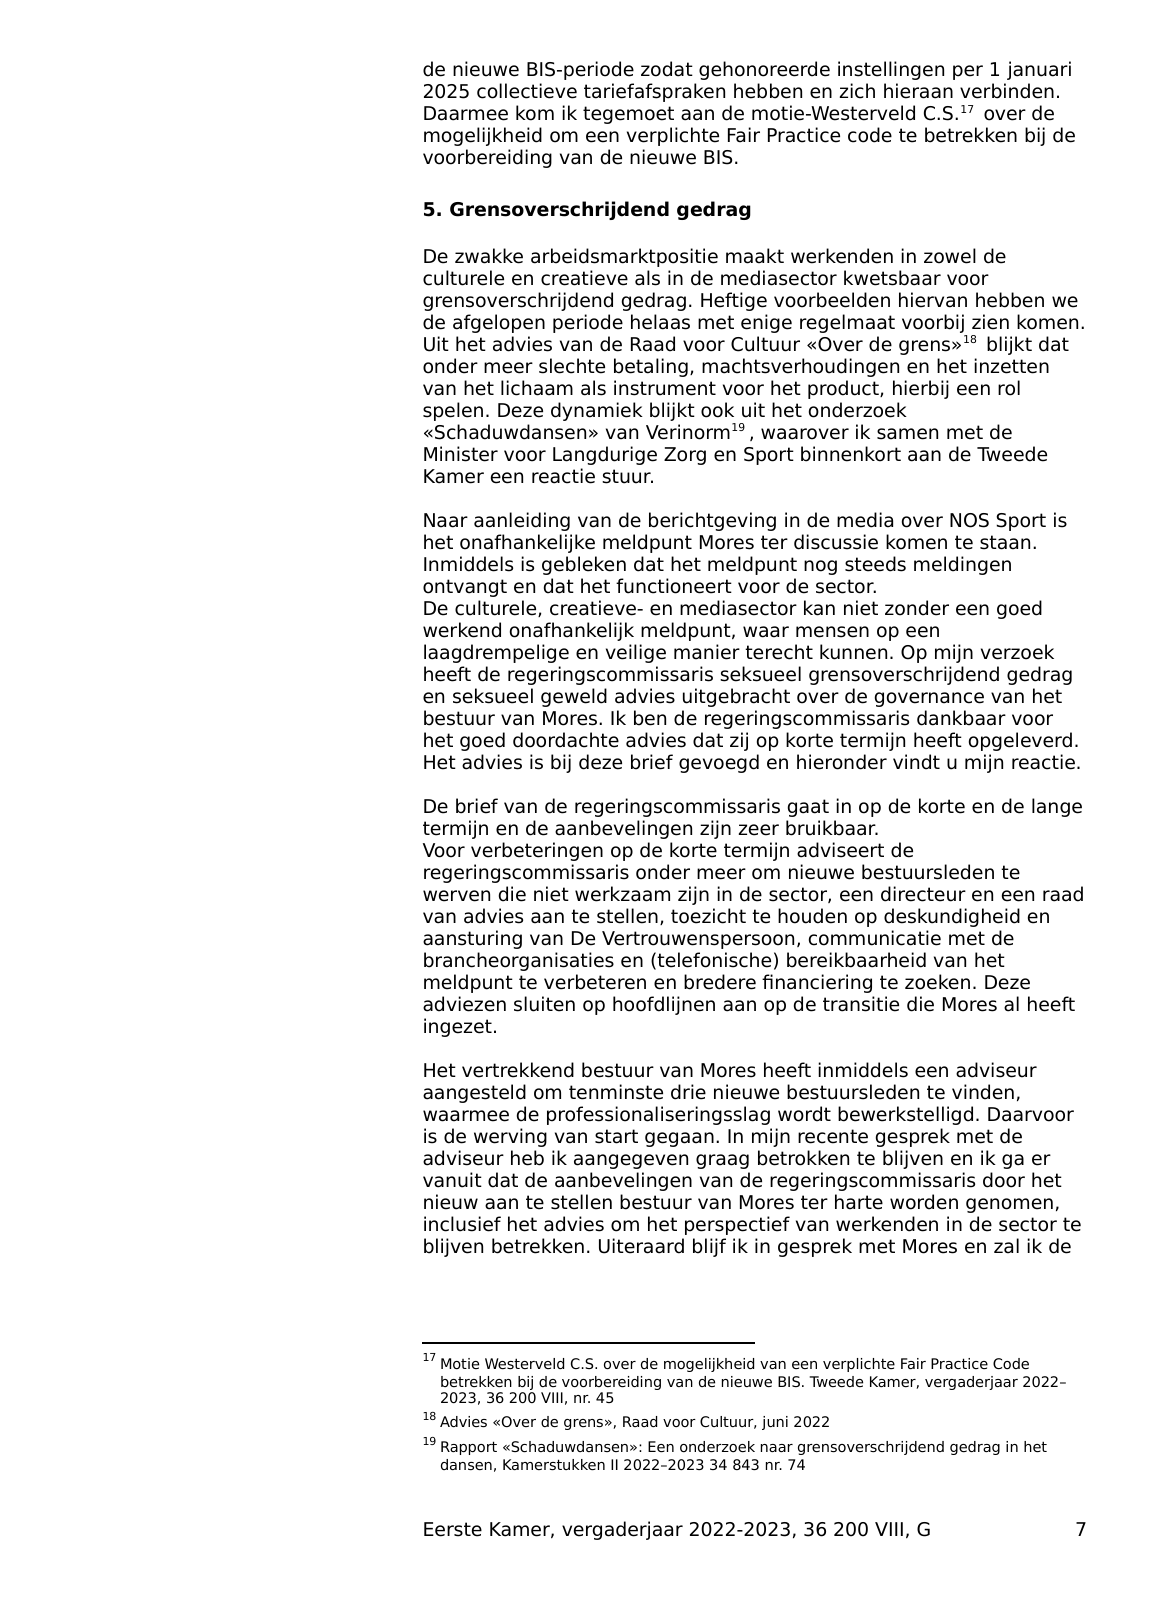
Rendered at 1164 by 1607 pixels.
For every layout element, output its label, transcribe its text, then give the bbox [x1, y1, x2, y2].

text de nieuwe BIS-periode zodat gehonoreerde instellingen per 1 januari 2025 collectieve tariefafspraken hebben en zich hieraan verbinden. Daarmee kom ik tegemoet aan de motie-Westerveld C.S. over de mogelijkheid om een verplichte Fair Practice code te betrekken bij de voorbereiding van de nieuwe BIS. [422, 59, 1087, 169]
text Het vertrekkend bestuur van Mores heeft inmiddels een adviseur aangesteld om tenminste drie nieuwe bestuursleden te vinden, waarmee de professionaliseringsslag wordt bewerkstelligd. Daarvoor is de werving van start gegaan. In mijn recente gesprek met de adviseur heb ik aangegeven graag betrokken te blijven en ik ga er vanuit dat de aanbevelingen van de regeringscommissaris door het nieuw aan te stellen bestuur van Mores ter harte worden genomen, inclusief het advies om het perspectief van werkenden in de sector te blijven betrekken. Uiteraard blijf ik in gesprek met Mores en zal ik de [422, 1060, 1087, 1258]
text Advies «Over de grens», Raad voor Cultuur, juni 2022 [422, 1410, 1087, 1432]
subtitle 5. Grensoverschrijdend gedrag [422, 199, 1087, 221]
text De zwakke arbeidsmarktpositie maakt werkenden in zowel de culturele en creatieve als in de mediasector kwetsbaar voor grensoverschrijdend gedrag. Heftige voorbeelden hiervan hebben we de afgelopen periode helaas met enige regelmaat voorbij zien komen. Uit het advies van de Raad voor Cultuur «Over de grens» blijkt dat onder meer slechte betaling, machtsverhoudingen en het inzetten van het lichaam als instrument voor het product, hierbij een rol spelen. Deze dynamiek blijkt ook uit het onderzoek «Schaduwdansen» van Verinorm, waarover ik samen met de Minister voor Langdurige Zorg en Sport binnenkort aan de Tweede Kamer een reactie stuur. [422, 246, 1087, 488]
text De brief van de regeringscommissaris gaat in op de korte en de lange termijn en de aanbevelingen zijn zeer bruikbaar. [422, 796, 1087, 840]
text De culturele, creatieve- en mediasector kan niet zonder een goed werkend onafhankelijk meldpunt, waar mensen op een laagdrempelige en veilige manier terecht kunnen. Op mijn verzoek heeft de regeringscommissaris seksueel grensoverschrijdend gedrag en seksueel geweld advies uitgebracht over de governance van het bestuur van Mores. Ik ben de regeringscommissaris dankbaar voor het goed doordachte advies dat zij op korte termijn heeft opgeleverd. Het advies is bij deze brief gevoegd en hieronder vindt u mijn reactie. [422, 598, 1087, 774]
text Voor verbeteringen op de korte termijn adviseert de regeringscommissaris onder meer om nieuwe bestuursleden te werven die niet werkzaam zijn in de sector, een directeur en een raad van advies aan te stellen, toezicht te houden op deskundigheid en aansturing van De Vertrouwenspersoon, communicatie met de brancheorganisaties en (telefonische) bereikbaarheid van het meldpunt te verbeteren en bredere financiering te zoeken. Deze adviezen sluiten op hoofdlijnen aan op de transitie die Mores al heeft ingezet. [422, 840, 1087, 1038]
text Naar aanleiding van de berichtgeving in de media over NOS Sport is het onafhankelijke meldpunt Mores ter discussie komen te staan. Inmiddels is gebleken dat het meldpunt nog steeds meldingen ontvangt en dat het functioneert voor de sector. [422, 510, 1087, 598]
text Rapport «Schaduwdansen»: Een onderzoek naar grensoverschrijdend gedrag in het dansen, Kamerstukken II 2022–2023 34 843 nr. 74 [422, 1435, 1087, 1474]
text Motie Westerveld C.S. over de mogelijkheid van een verplichte Fair Practice Code betrekken bij de voorbereiding van de nieuwe BIS. Tweede Kamer, vergaderjaar 2022–2023, 36 200 VIII, nr. 45 [422, 1352, 1087, 1407]
